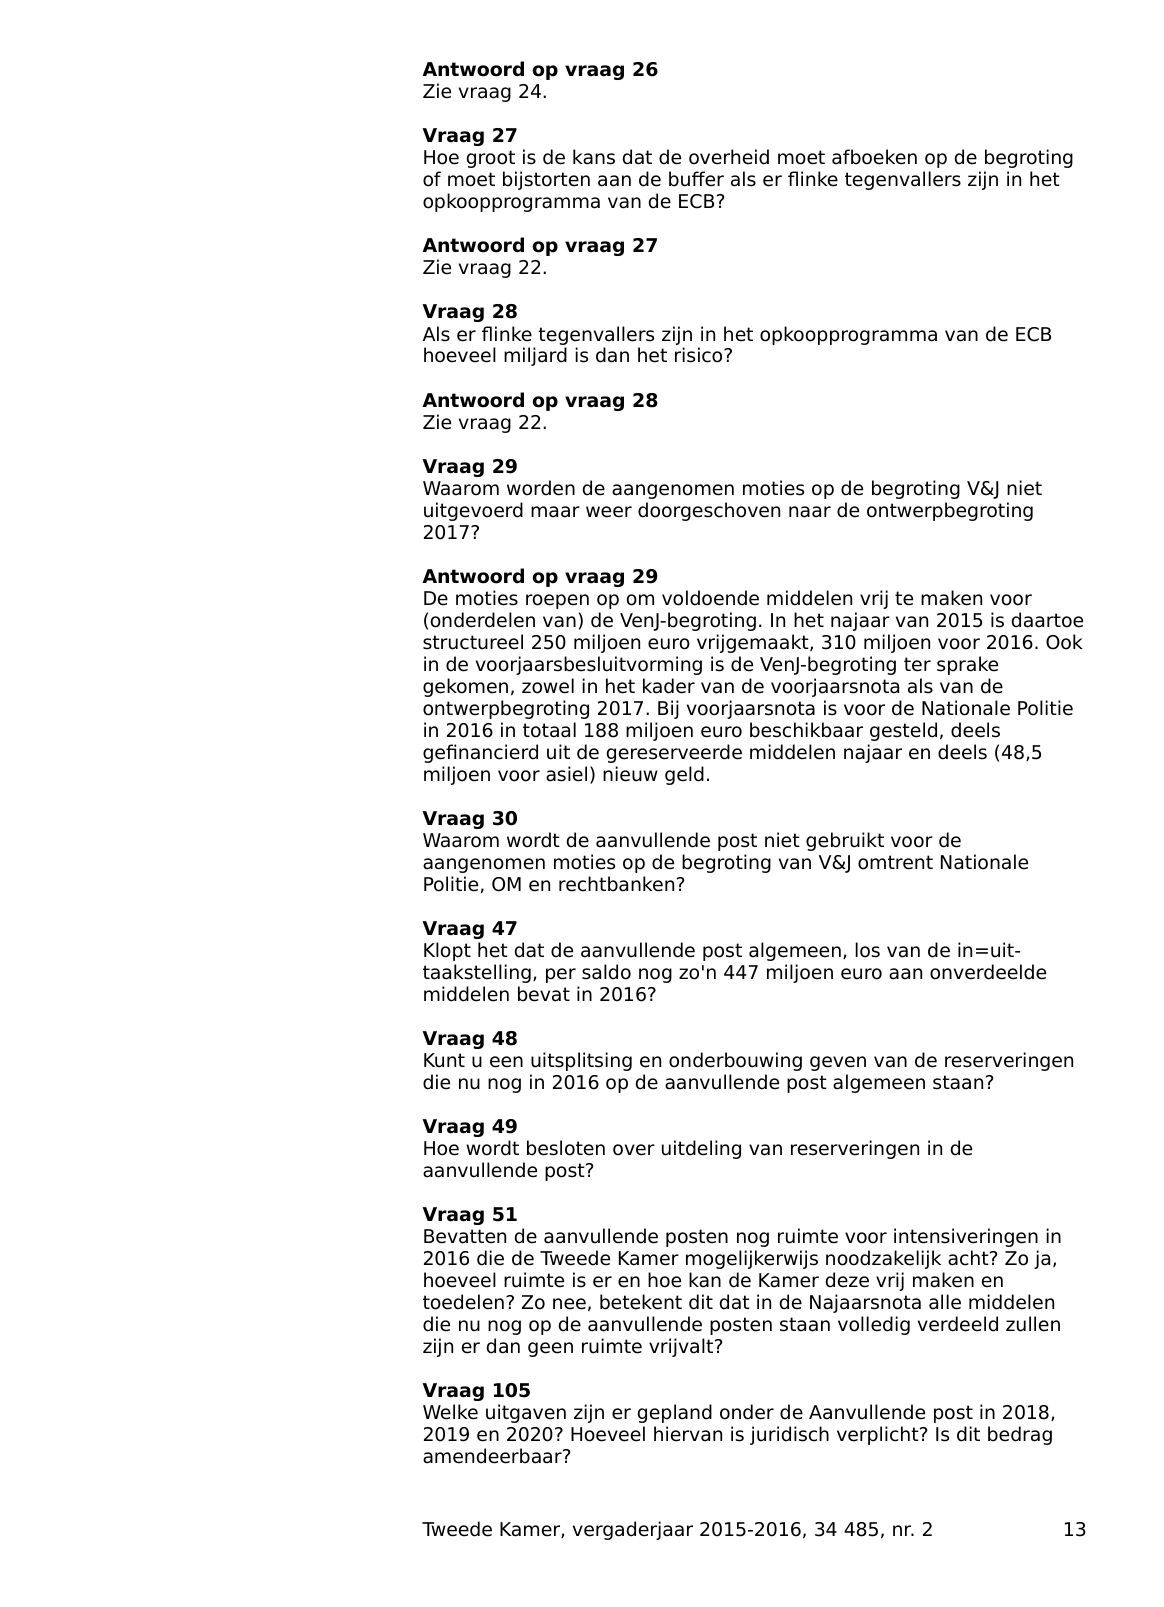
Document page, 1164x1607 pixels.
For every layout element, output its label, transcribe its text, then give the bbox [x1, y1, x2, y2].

text Waarom worden de aangenomen moties op de begroting V&J niet uitgevoerd maar weer doorgeschoven naar de ontwerpbegroting 2017? [422, 478, 1087, 544]
text Vraag 105 [422, 1380, 1087, 1402]
text Zie vraag 24. [422, 81, 1087, 103]
text Hoe wordt besloten over uitdeling van reserveringen in de aanvullende post? [422, 1138, 1087, 1182]
text Antwoord op vraag 28 [422, 389, 1087, 412]
text Welke uitgaven zijn er gepland onder de Aanvullende post in 2018, 2019 en 2020? Hoeveel hiervan is juridisch verplicht? Is dit bedrag amendeerbaar? [422, 1402, 1087, 1468]
text Vraag 48 [422, 1028, 1087, 1050]
text Waarom wordt de aanvullende post niet gebruikt voor de aangenomen moties op de begroting van V&J omtrent Nationale Politie, OM en rechtbanken? [422, 830, 1087, 896]
text De moties roepen op om voldoende middelen vrij te maken voor (onderdelen van) de VenJ-begroting. In het najaar van 2015 is daartoe structureel 250 miljoen euro vrijgemaakt, 310 miljoen voor 2016. Ook in de voorjaarsbesluitvorming is de VenJ-begroting ter sprake gekomen, zowel in het kader van de voorjaarsnota als van de ontwerpbegroting 2017. Bij voorjaarsnota is voor de Nationale Politie in 2016 in totaal 188 miljoen euro beschikbaar gesteld, deels gefinancierd uit de gereserveerde middelen najaar en deels (48,5 miljoen voor asiel) nieuw geld. [422, 588, 1087, 786]
text Antwoord op vraag 27 [422, 235, 1087, 257]
text Vraag 49 [422, 1116, 1087, 1138]
text Antwoord op vraag 29 [422, 566, 1087, 588]
text Vraag 28 [422, 301, 1087, 323]
text Bevatten de aanvullende posten nog ruimte voor intensiveringen in 2016 die de Tweede Kamer mogelijkerwijs noodzakelijk acht? Zo ja, hoeveel ruimte is er en hoe kan de Kamer deze vrij maken en toedelen? Zo nee, betekent dit dat in de Najaarsnota alle middelen die nu nog op de aanvullende posten staan volledig verdeeld zullen zijn er dan geen ruimte vrijvalt? [422, 1226, 1087, 1358]
text Antwoord op vraag 26 [422, 59, 1087, 81]
text Vraag 27 [422, 125, 1087, 147]
text Klopt het dat de aanvullende post algemeen, los van de in=uit-taakstelling, per saldo nog zo'n 447 miljoen euro aan onverdeelde middelen bevat in 2016? [422, 940, 1087, 1006]
text Vraag 29 [422, 456, 1087, 478]
text Als er flinke tegenvallers zijn in het opkoopprogramma van de ECB hoeveel miljard is dan het risico? [422, 323, 1087, 367]
text Hoe groot is de kans dat de overheid moet afboeken op de begroting of moet bijstorten aan de buffer als er flinke tegenvallers zijn in het opkoopprogramma van de ECB? [422, 147, 1087, 213]
text Kunt u een uitsplitsing en onderbouwing geven van de reserveringen die nu nog in 2016 op de aanvullende post algemeen staan? [422, 1050, 1087, 1094]
text Zie vraag 22. [422, 257, 1087, 279]
text Vraag 47 [422, 918, 1087, 940]
text Vraag 30 [422, 808, 1087, 830]
text Vraag 51 [422, 1204, 1087, 1226]
text Zie vraag 22. [422, 412, 1087, 433]
